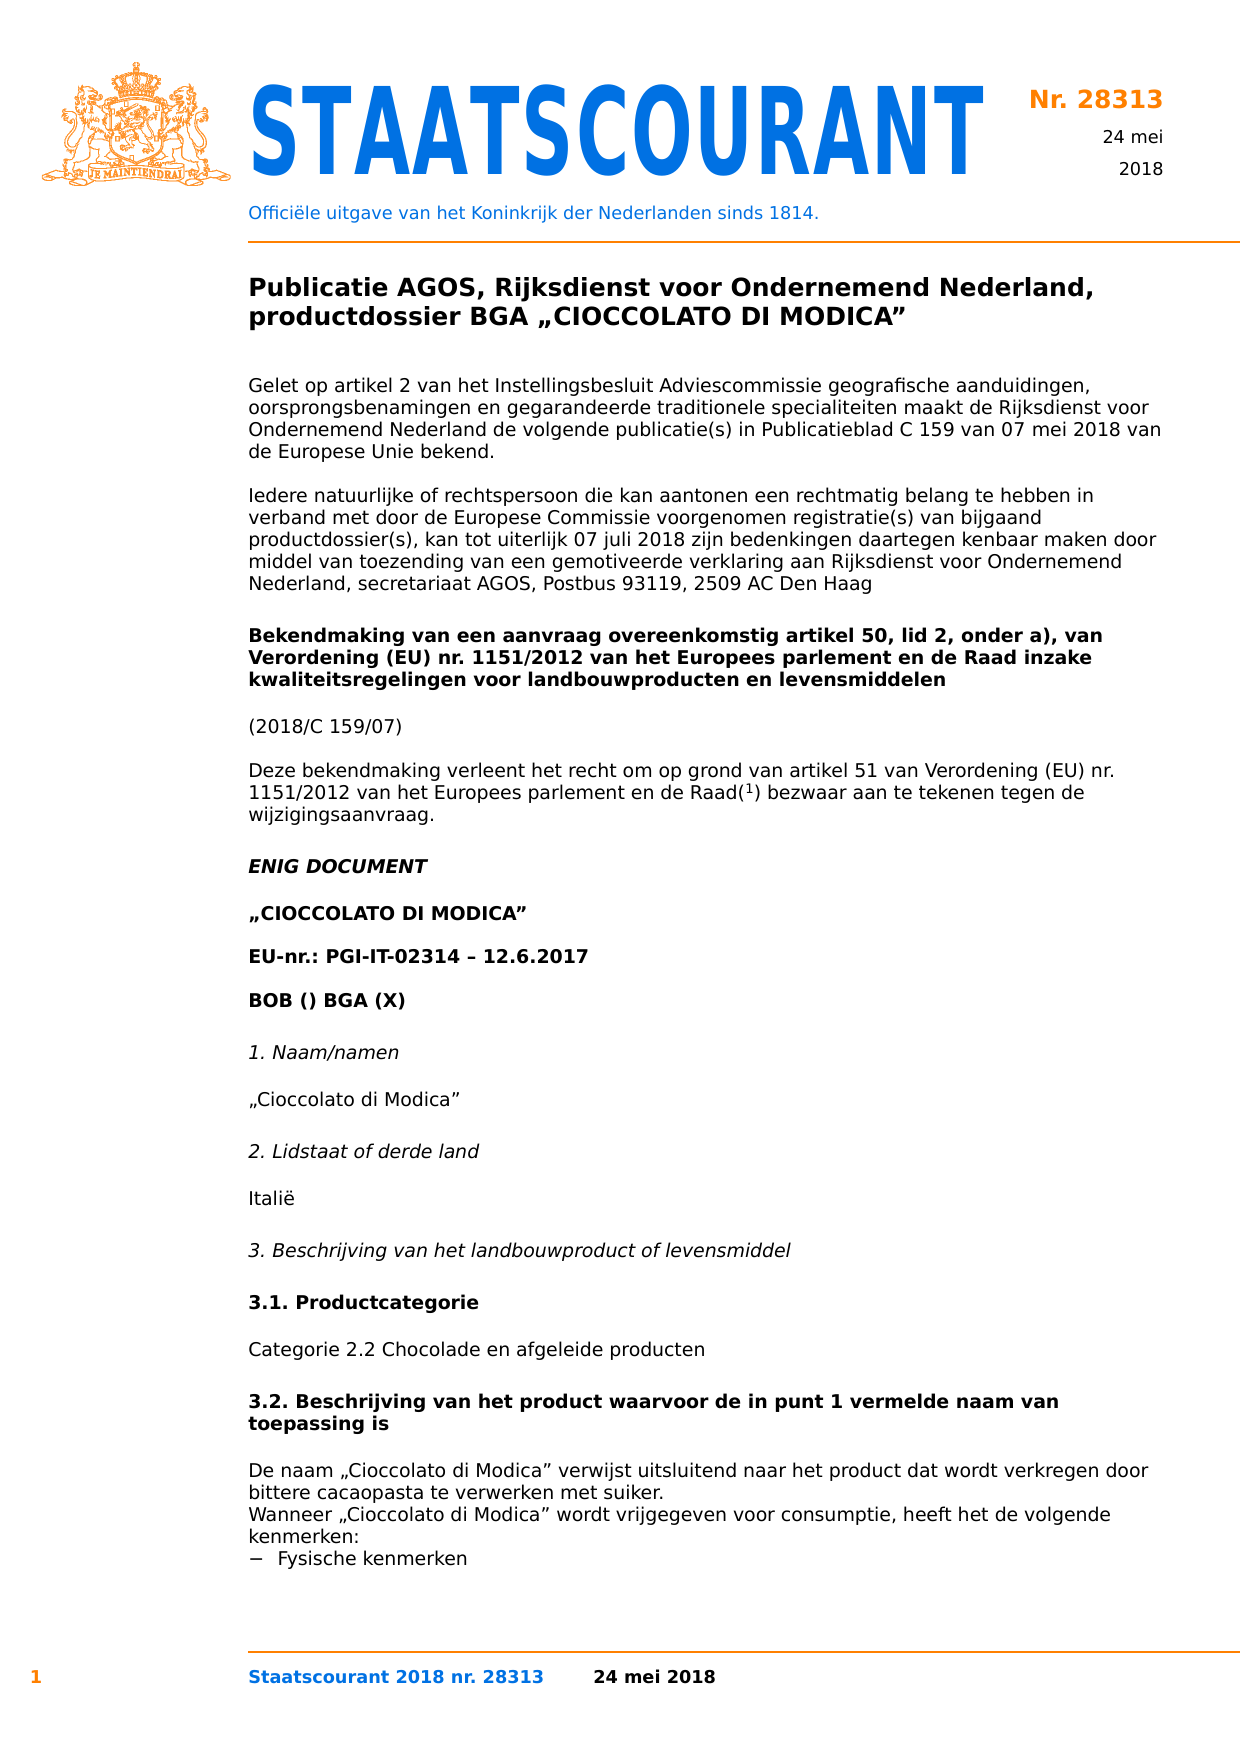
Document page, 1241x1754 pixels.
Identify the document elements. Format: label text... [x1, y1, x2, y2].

text − Fysische kenmerken [248, 1548, 1163, 1570]
table_header [25, 62, 248, 241]
subtitle Bekendmaking van een aanvraag overeenkomstig artikel 50, lid 2, onder a), van Verordening (EU) nr. 1151/2012 van het Europees parlement en de Raad inzake kwaliteitsregelingen voor landbouwproducten en levensmiddelen [248, 625, 1163, 691]
subtitle 3. Beschrijving van het landbouwproduct of levensmiddel [248, 1240, 1163, 1262]
subtitle 2. Lidstaat of derde land [248, 1141, 1163, 1163]
subtitle 1. Naam/namen [248, 1042, 1163, 1064]
subtitle Publicatie AGOS, Rijksdienst voor Ondernemend Nederland, productdossier BGA „CIOCCOLATO DI MODICA” [248, 273, 1163, 331]
table_cell 24 mei [998, 121, 1240, 153]
text EU-nr.: PGI-IT-02314 – 12.6.2017 [248, 946, 1163, 968]
subtitle 3.2. Beschrijving van het product waarvoor de in punt 1 vermelde naam van toepassing is [248, 1391, 1163, 1435]
text (2018/C 159/07) [248, 716, 1163, 738]
text Wanneer „Cioccolato di Modica” wordt vrijgegeven voor consumptie, heeft het de volgende kenmerken: [248, 1504, 1163, 1548]
table_cell Officiële uitgave van het Koninkrijk der Nederlanden sinds 1814. [248, 203, 1240, 241]
text Deze bekendmaking verleent het recht om op grond van artikel 51 van Verordening (EU) nr. 1151/2012 van het Europees parlement en de Raad(1) bezwaar aan te tekenen tegen de wijzigingsaanvraag. [248, 759, 1163, 826]
table_header Nr. 28313 [998, 62, 1240, 121]
text Iedere natuurlijke of rechtspersoon die kan aantonen een rechtmatig belang te hebben in verband met door de Europese Commissie voorgenomen registratie(s) van bijgaand productdossier(s), kan tot uiterlijk 07 juli 2018 zijn bedenkingen daartegen kenbaar maken door middel van toezending van een gemotiveerde verklaring aan Rijksdienst voor Ondernemend Nederland, secretariaat AGOS, Postbus 93119, 2509 AC Den Haag [248, 485, 1163, 595]
table_header STAATSCOURANT [248, 62, 998, 203]
text Gelet op artikel 2 van het Instellingsbesluit Adviescommissie geografische aanduidingen, oorsprongsbenamingen en gegarandeerde traditionele specialiteiten maakt de Rijksdienst voor Ondernemend Nederland de volgende publicatie(s) in Publicatieblad C 159 van 07 mei 2018 van de Europese Unie bekend. [248, 375, 1163, 463]
text Categorie 2.2 Chocolade en afgeleide producten [248, 1339, 1163, 1361]
text De naam „Cioccolato di Modica” verwijst uitsluitend naar het product dat wordt verkregen door bittere cacaopasta te verwerken met suiker. [248, 1460, 1163, 1504]
text BOB () BGA (X) [248, 990, 1163, 1012]
subtitle 3.1. Productcategorie [248, 1292, 1163, 1314]
text „CIOCCOLATO DI MODICA” [248, 902, 1163, 924]
subtitle ENIG DOCUMENT [248, 856, 1163, 877]
text „Cioccolato di Modica” [248, 1089, 1163, 1111]
table_cell 2018 [998, 153, 1240, 203]
picture [41, 62, 231, 186]
text Italië [248, 1188, 1163, 1210]
